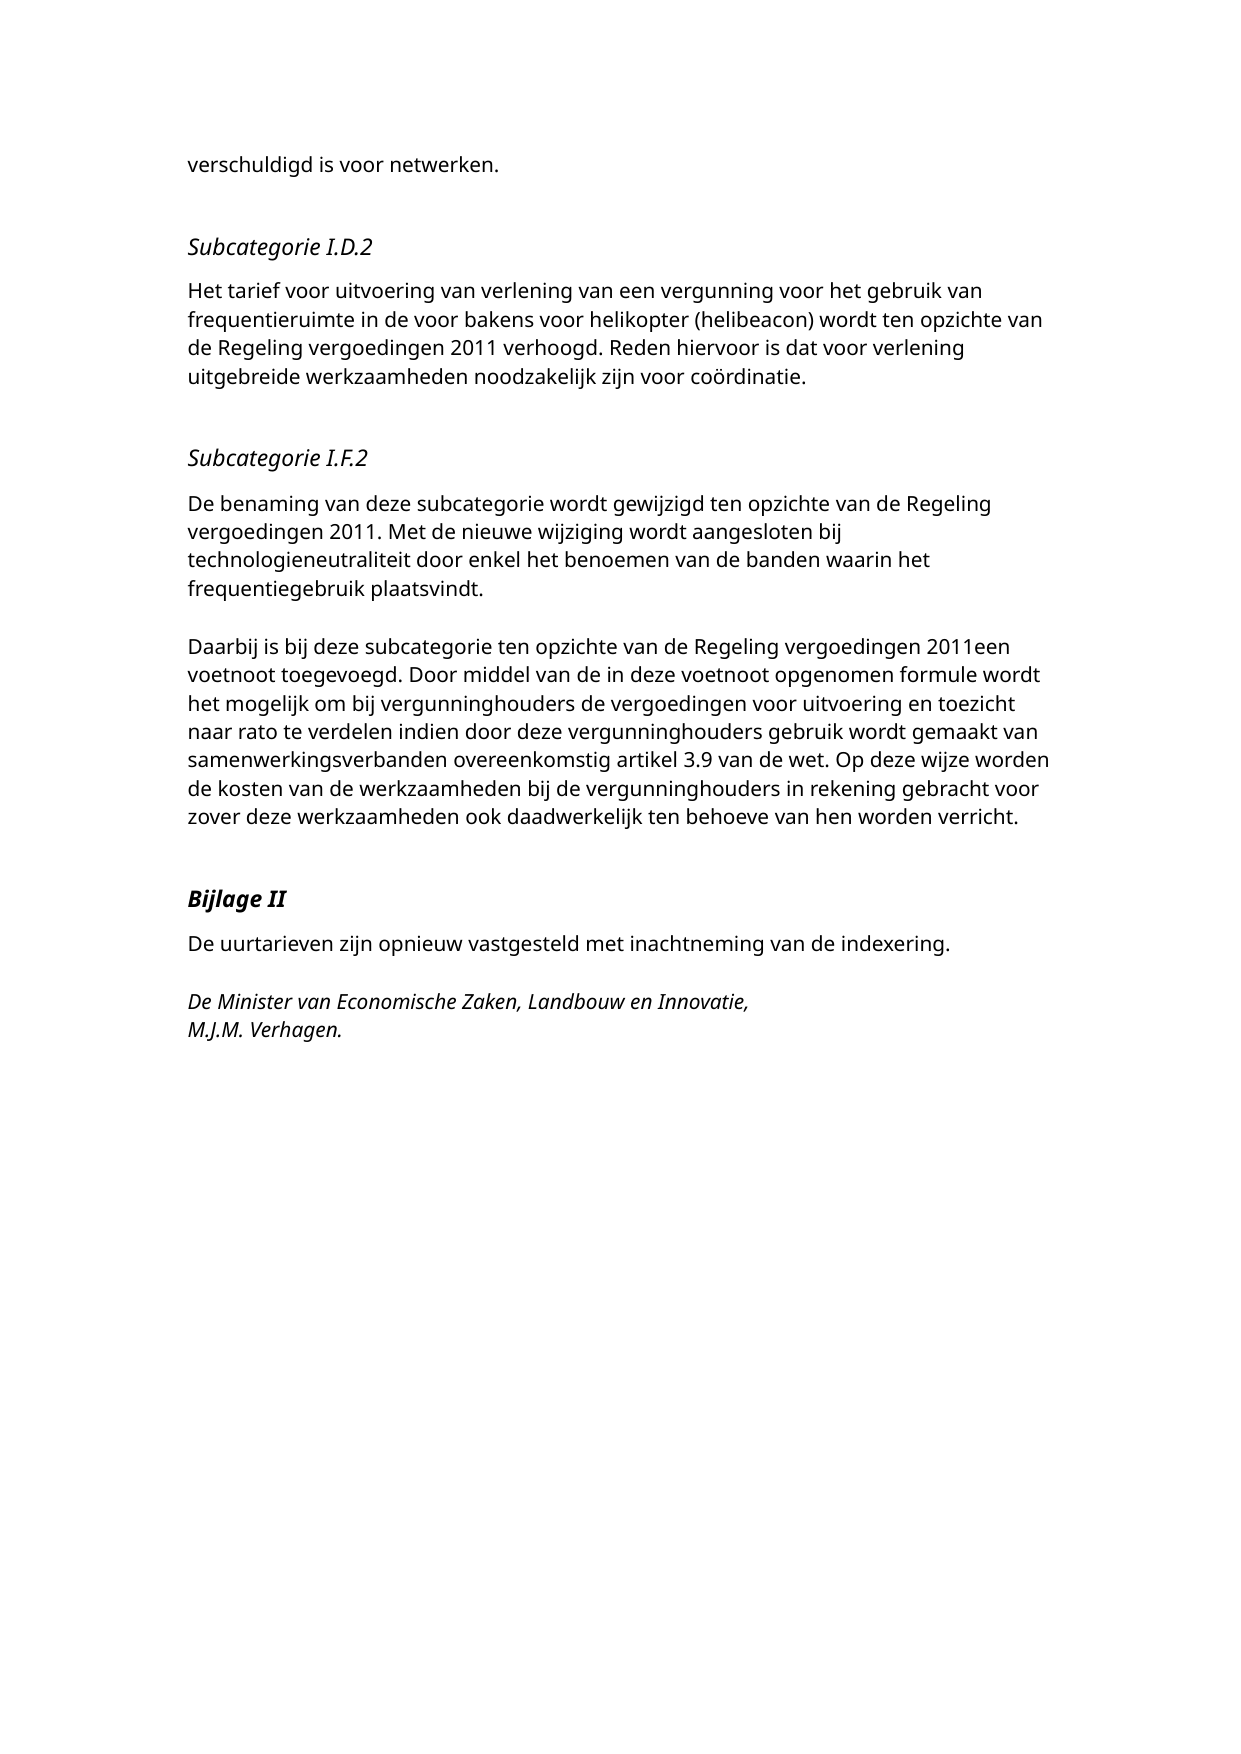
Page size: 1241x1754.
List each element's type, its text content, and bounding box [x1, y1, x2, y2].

text De uurtarieven zijn opnieuw vastgesteld met inachtneming van de indexering. [187, 929, 1053, 958]
text M.J.M. Verhagen. [187, 1016, 1053, 1044]
text De benaming van deze subcategorie wordt gewijzigd ten opzichte van de Regeling vergoedingen 2011. Met de nieuwe wijziging wordt aangesloten bij technologieneutraliteit door enkel het benoemen van de banden waarin het frequentiegebruik plaatsvindt. [187, 489, 1053, 602]
subtitle Subcategorie I.D.2 [187, 230, 1053, 262]
subtitle Subcategorie I.F.2 [187, 442, 1053, 474]
text De Minister van Economische Zaken, Landbouw en Innovatie, [187, 987, 1053, 1016]
text Het tarief voor uitvoering van verlening van een vergunning voor het gebruik van frequentieruimte in de voor bakens voor helikopter (helibeacon) wordt ten opzichte van de Regeling vergoedingen 2011 verhoogd. Reden hiervoor is dat voor verlening uitgebreide werkzaamheden noodzakelijk zijn voor coördinatie. [187, 277, 1053, 390]
text verschuldigd is voor netwerken. [187, 150, 1053, 178]
text Daarbij is bij deze subcategorie ten opzichte van de Regeling vergoedingen 2011een voetnoot toegevoegd. Door middel van de in deze voetnoot opgenomen formule wordt het mogelijk om bij vergunninghouders de vergoedingen voor uitvoering en toezicht naar rato te verdelen indien door deze vergunninghouders gebruik wordt gemaakt van samenwerkingsverbanden overeenkomstig artikel 3.9 van de wet. Op deze wijze worden de kosten van de werkzaamheden bij de vergunninghouders in rekening gebracht voor zover deze werkzaamheden ook daadwerkelijk ten behoeve van hen worden verricht. [187, 632, 1053, 831]
subtitle Bijlage II [187, 883, 1053, 914]
